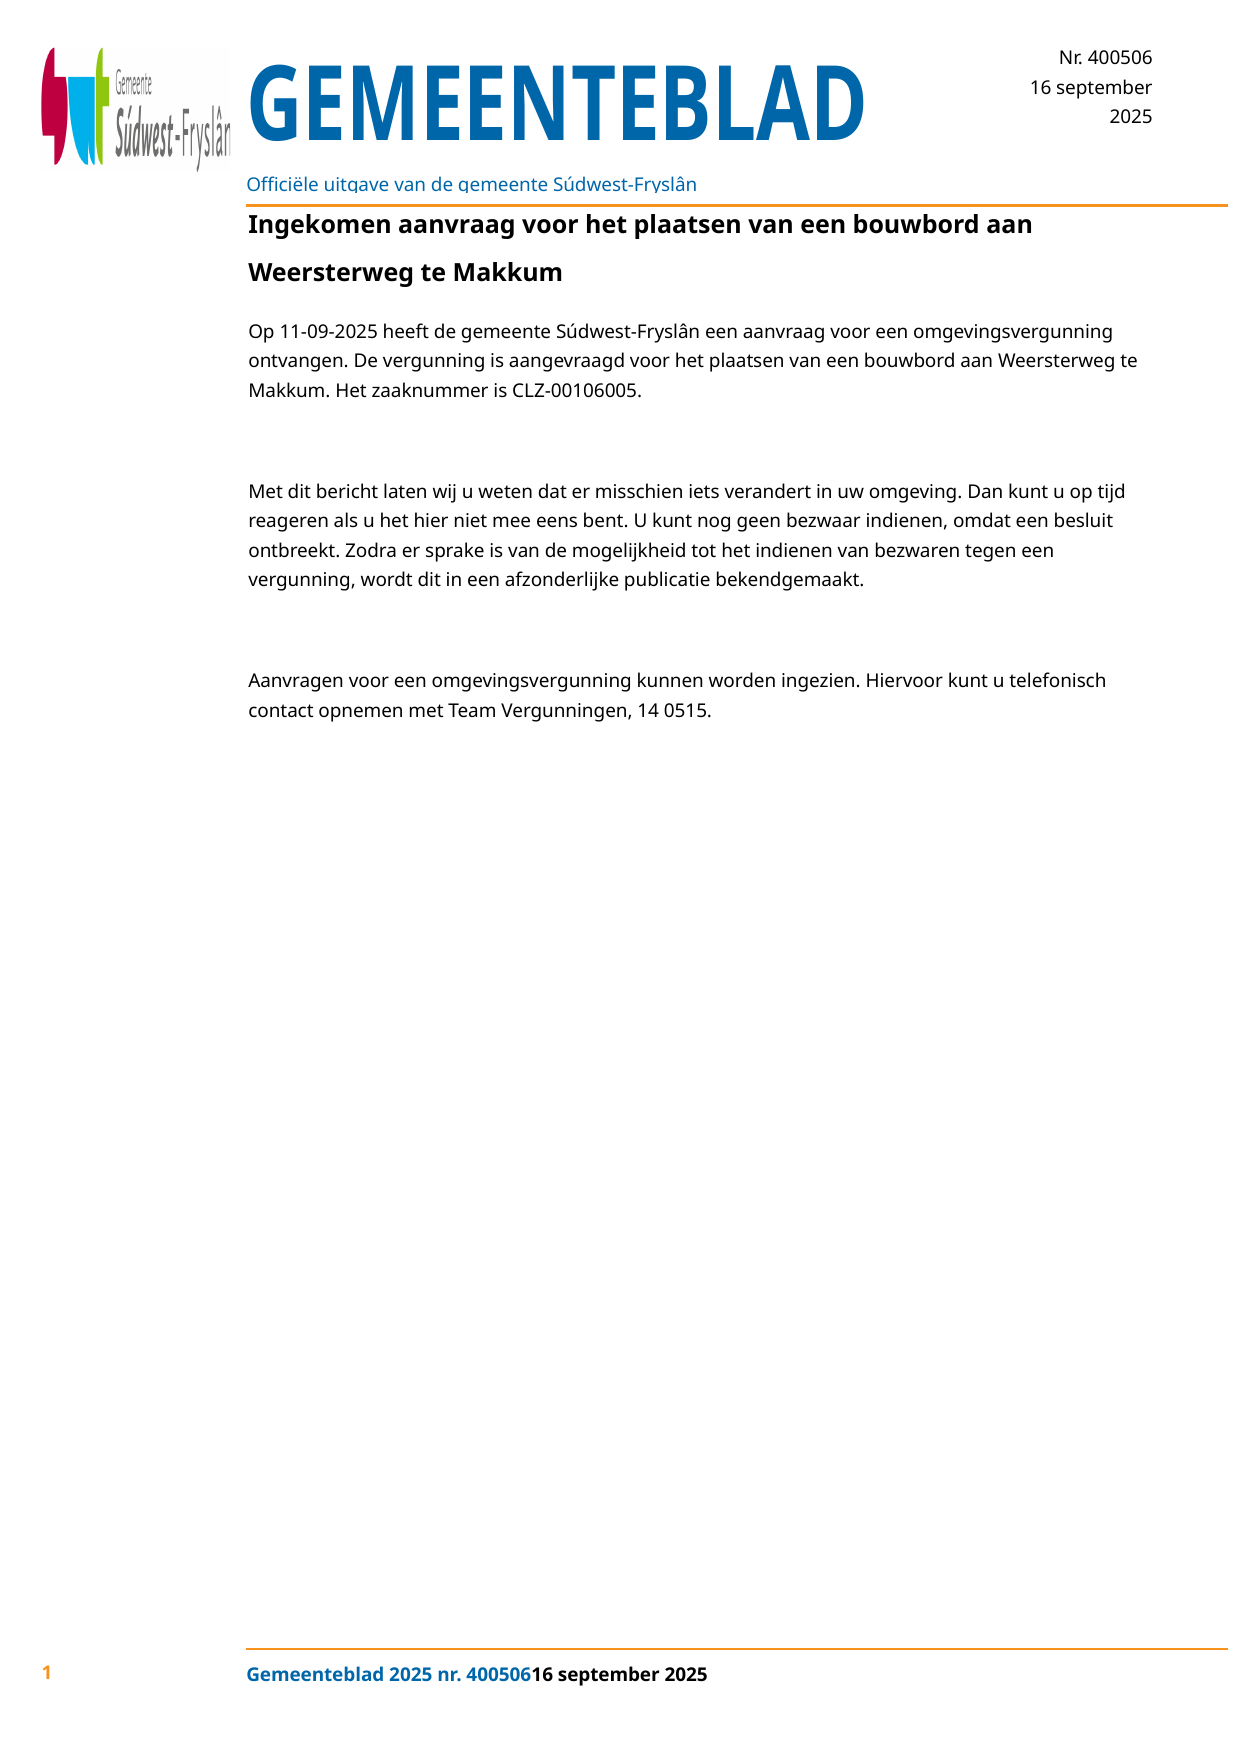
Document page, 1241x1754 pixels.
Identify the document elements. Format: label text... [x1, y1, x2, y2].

text Ingekomen aanvraag voor het plaatsen van een bouwbord aan Weersterweg te Makkum [248, 207, 1152, 288]
text Op 11-09-2025 heeft de gemeente Súdwest-Fryslân een aanvraag voor een omgevingsvergunning ontvangen. De vergunning is aangevraagd voor het plaatsen van een bouwbord aan Weersterweg te Makkum. Het zaaknummer is CLZ-00106005. [248, 318, 1152, 403]
text Met dit bericht laten wij u weten dat er misschien iets verandert in uw omgeving. Dan kunt u op tijd reageren als u het hier niet mee eens bent. U kunt nog geen bezwaar indienen, omdat een besluit ontbreekt. Zodra er sprake is van de mogelijkheid tot het indienen van bezwaren tegen een vergunning, wordt dit in een afzonderlijke publicatie bekendgemaakt. [248, 478, 1152, 592]
text Aanvragen voor een omgevingsvergunning kunnen worden ingezien. Hiervoor kunt u telefonisch contact opnemen met Team Vergunningen, 14 0515. [248, 667, 1152, 723]
picture [41, 47, 231, 172]
